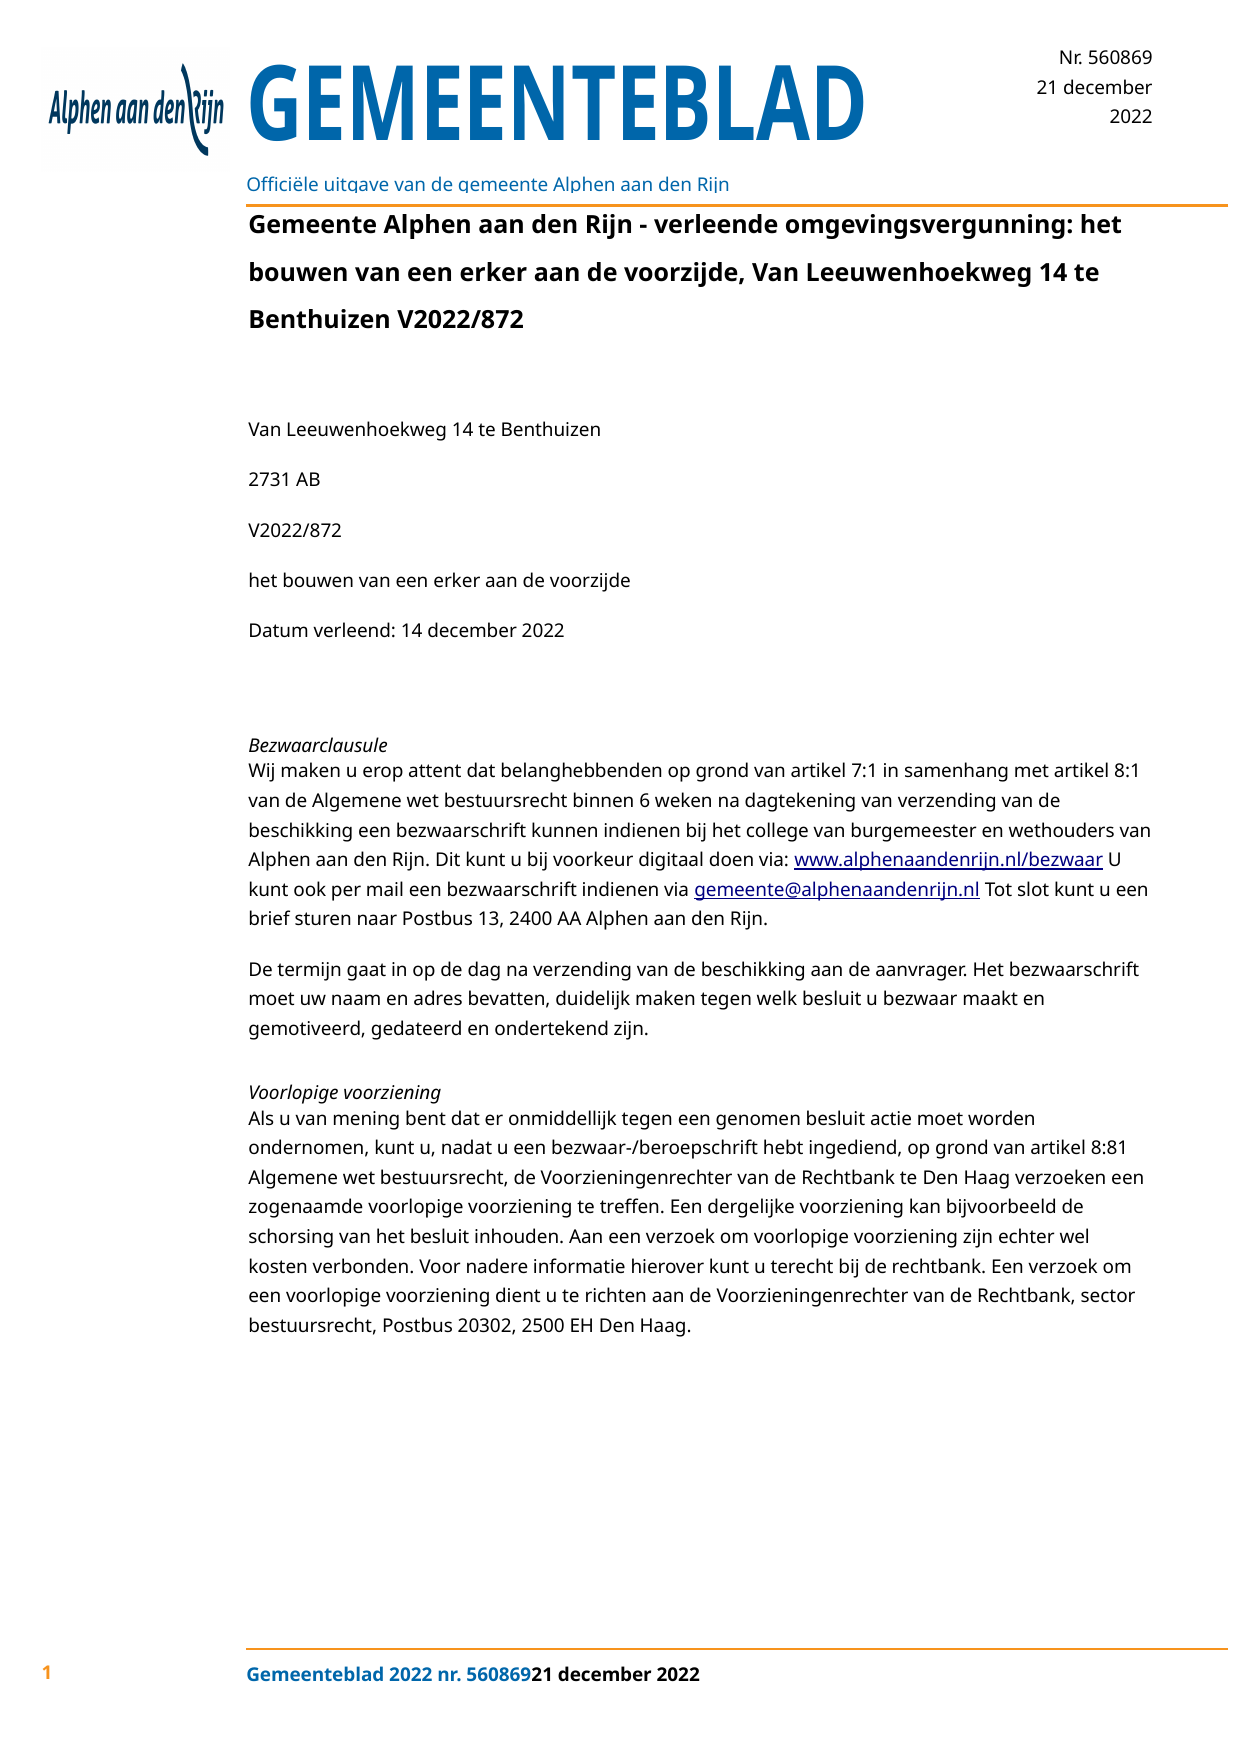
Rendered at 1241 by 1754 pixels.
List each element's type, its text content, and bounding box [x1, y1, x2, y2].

text Van Leeuwenhoekweg 14 te Benthuizen [248, 416, 1152, 442]
text 2731 AB [248, 466, 1152, 492]
text Voorlopige voorziening [248, 1079, 1152, 1105]
picture [41, 47, 231, 172]
text het bouwen van een erker aan de voorzijde [248, 567, 1152, 593]
text Gemeente Alphen aan den Rijn - verleende omgevingsvergunning: het bouwen van een erker aan de voorzijde, Van Leeuwenhoekweg 14 te Benthuizen V2022/872 [248, 207, 1152, 336]
text Datum verleend: 14 december 2022 [248, 618, 1152, 643]
text Bezwaarclausule [248, 732, 1152, 758]
text V2022/872 [248, 517, 1152, 542]
text Wij maken u erop attent dat belanghebbenden op grond van artikel 7:1 in samenhang met artikel 8:1 van de Algemene wet bestuursrecht binnen 6 weken na dagtekening van verzending van de beschikking een bezwaarschrift kunnen indienen bij het college van burgemeester en wethouders van Alphen aan den Rijn. Dit kunt u bij voorkeur digitaal doen via: www.alphenaandenrijn.nl/bezwaar U kunt ook per mail een bezwaarschrift indienen via gemeente@alphenaandenrijn.nl Tot slot kunt u een brief sturen naar Postbus 13, 2400 AA Alphen aan den Rijn. [248, 758, 1152, 931]
text Als u van mening bent dat er onmiddellijk tegen een genomen besluit actie moet worden ondernomen, kunt u, nadat u een bezwaar-/beroepschrift hebt ingediend, op grond van artikel 8:81 Algemene wet bestuursrecht, de Voorzieningenrechter van de Rechtbank te Den Haag verzoeken een zogenaamde voorlopige voorziening te treffen. Een dergelijke voorziening kan bijvoorbeeld de schorsing van het besluit inhouden. Aan een verzoek om voorlopige voorziening zijn echter wel kosten verbonden. Voor nadere informatie hierover kunt u terecht bij de rechtbank. Een verzoek om een voorlopige voorziening dient u te richten aan de Voorzieningenrechter van de Rechtbank, sector bestuursrecht, Postbus 20302, 2500 EH Den Haag. [248, 1105, 1152, 1338]
text De termijn gaat in op de dag na verzending van de beschikking aan de aanvrager. Het bezwaarschrift moet uw naam en adres bevatten, duidelijk maken tegen welk besluit u bezwaar maakt en gemotiveerd, gedateerd en ondertekend zijn. [248, 956, 1152, 1041]
